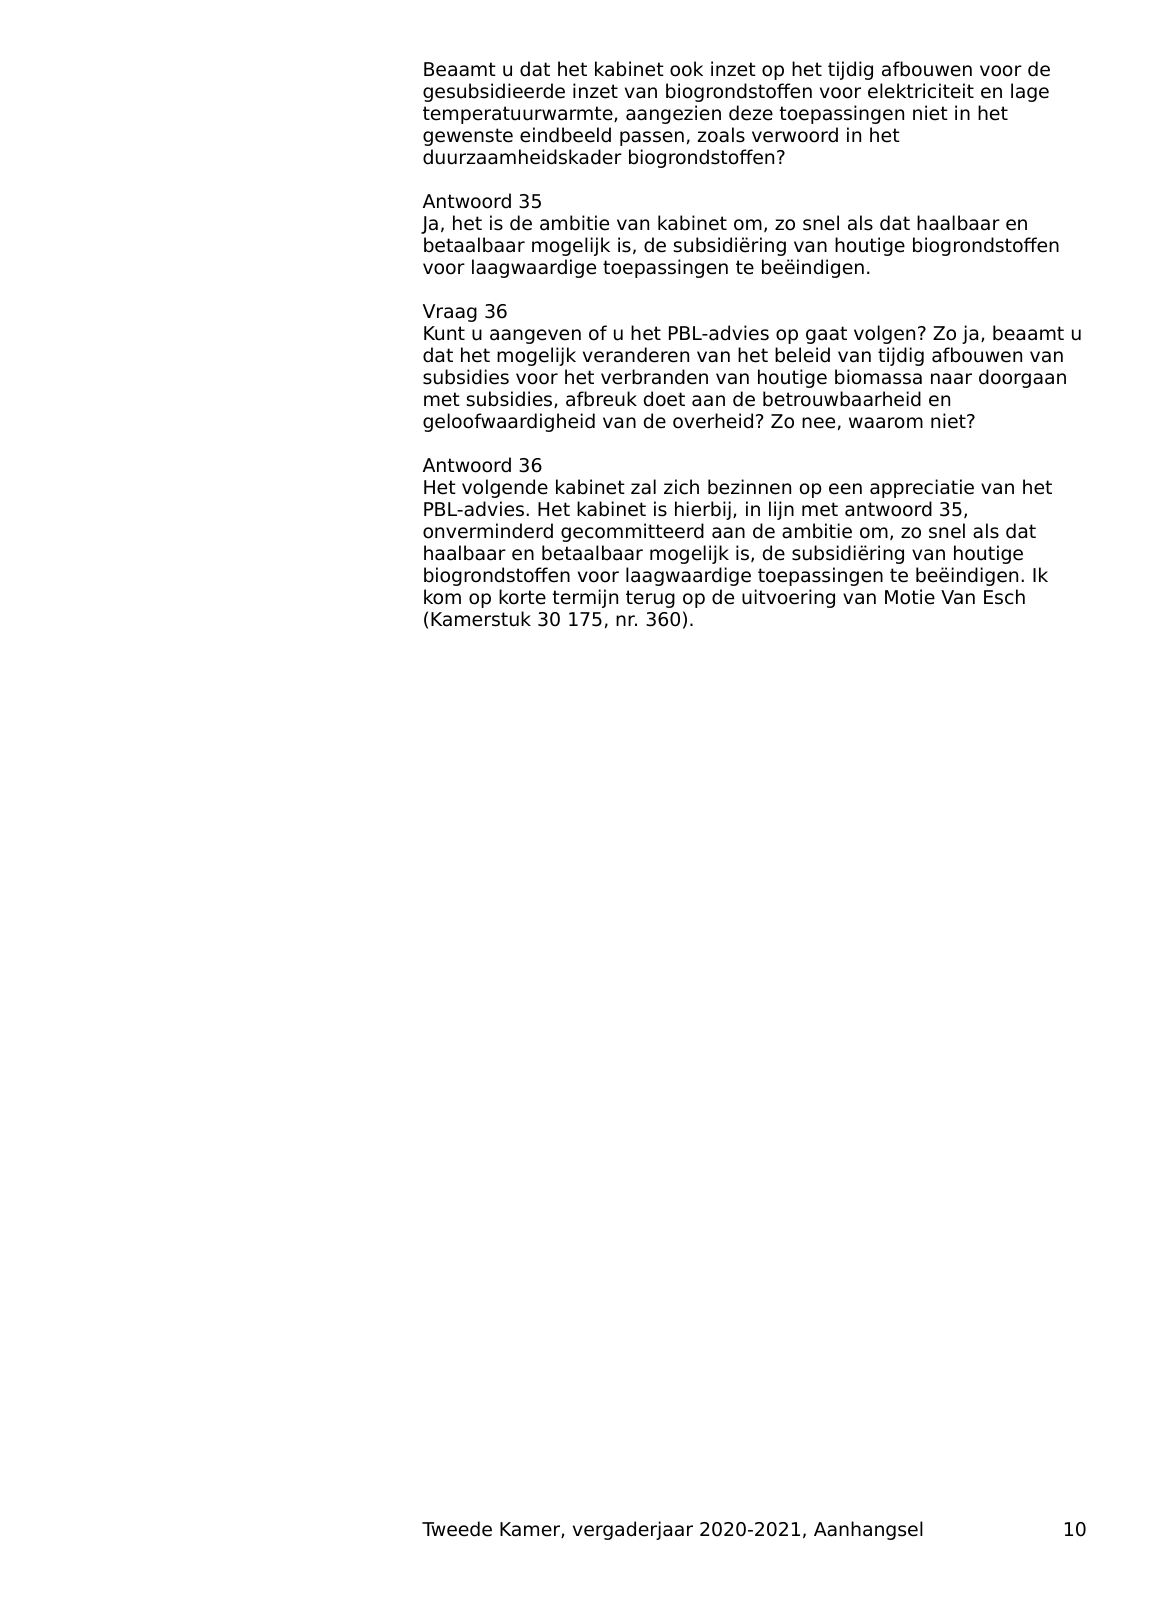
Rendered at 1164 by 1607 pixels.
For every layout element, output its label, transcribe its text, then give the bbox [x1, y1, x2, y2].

text Beaamt u dat het kabinet ook inzet op het tijdig afbouwen voor de gesubsidieerde inzet van biogrondstoffen voor elektriciteit en lage temperatuurwarmte, aangezien deze toepassingen niet in het gewenste eindbeeld passen, zoals verwoord in het duurzaamheidskader biogrondstoffen? [422, 59, 1087, 169]
text Het volgende kabinet zal zich bezinnen op een appreciatie van het PBL-advies. Het kabinet is hierbij, in lijn met antwoord 35, onverminderd gecommitteerd aan de ambitie om, zo snel als dat haalbaar en betaalbaar mogelijk is, de subsidiëring van houtige biogrondstoffen voor laagwaardige toepassingen te beëindigen. Ik kom op korte termijn terug op de uitvoering van Motie Van Esch (Kamerstuk 30 175, nr. 360). [422, 477, 1087, 631]
text Vraag 36 [422, 301, 1087, 323]
text Kunt u aangeven of u het PBL-advies op gaat volgen? Zo ja, beaamt u dat het mogelijk veranderen van het beleid van tijdig afbouwen van subsidies voor het verbranden van houtige biomassa naar doorgaan met subsidies, afbreuk doet aan de betrouwbaarheid en geloofwaardigheid van de overheid? Zo nee, waarom niet? [422, 323, 1087, 433]
text Ja, het is de ambitie van kabinet om, zo snel als dat haalbaar en betaalbaar mogelijk is, de subsidiëring van houtige biogrondstoffen voor laagwaardige toepassingen te beëindigen. [422, 213, 1087, 279]
text Antwoord 36 [422, 455, 1087, 477]
text Antwoord 35 [422, 191, 1087, 213]
